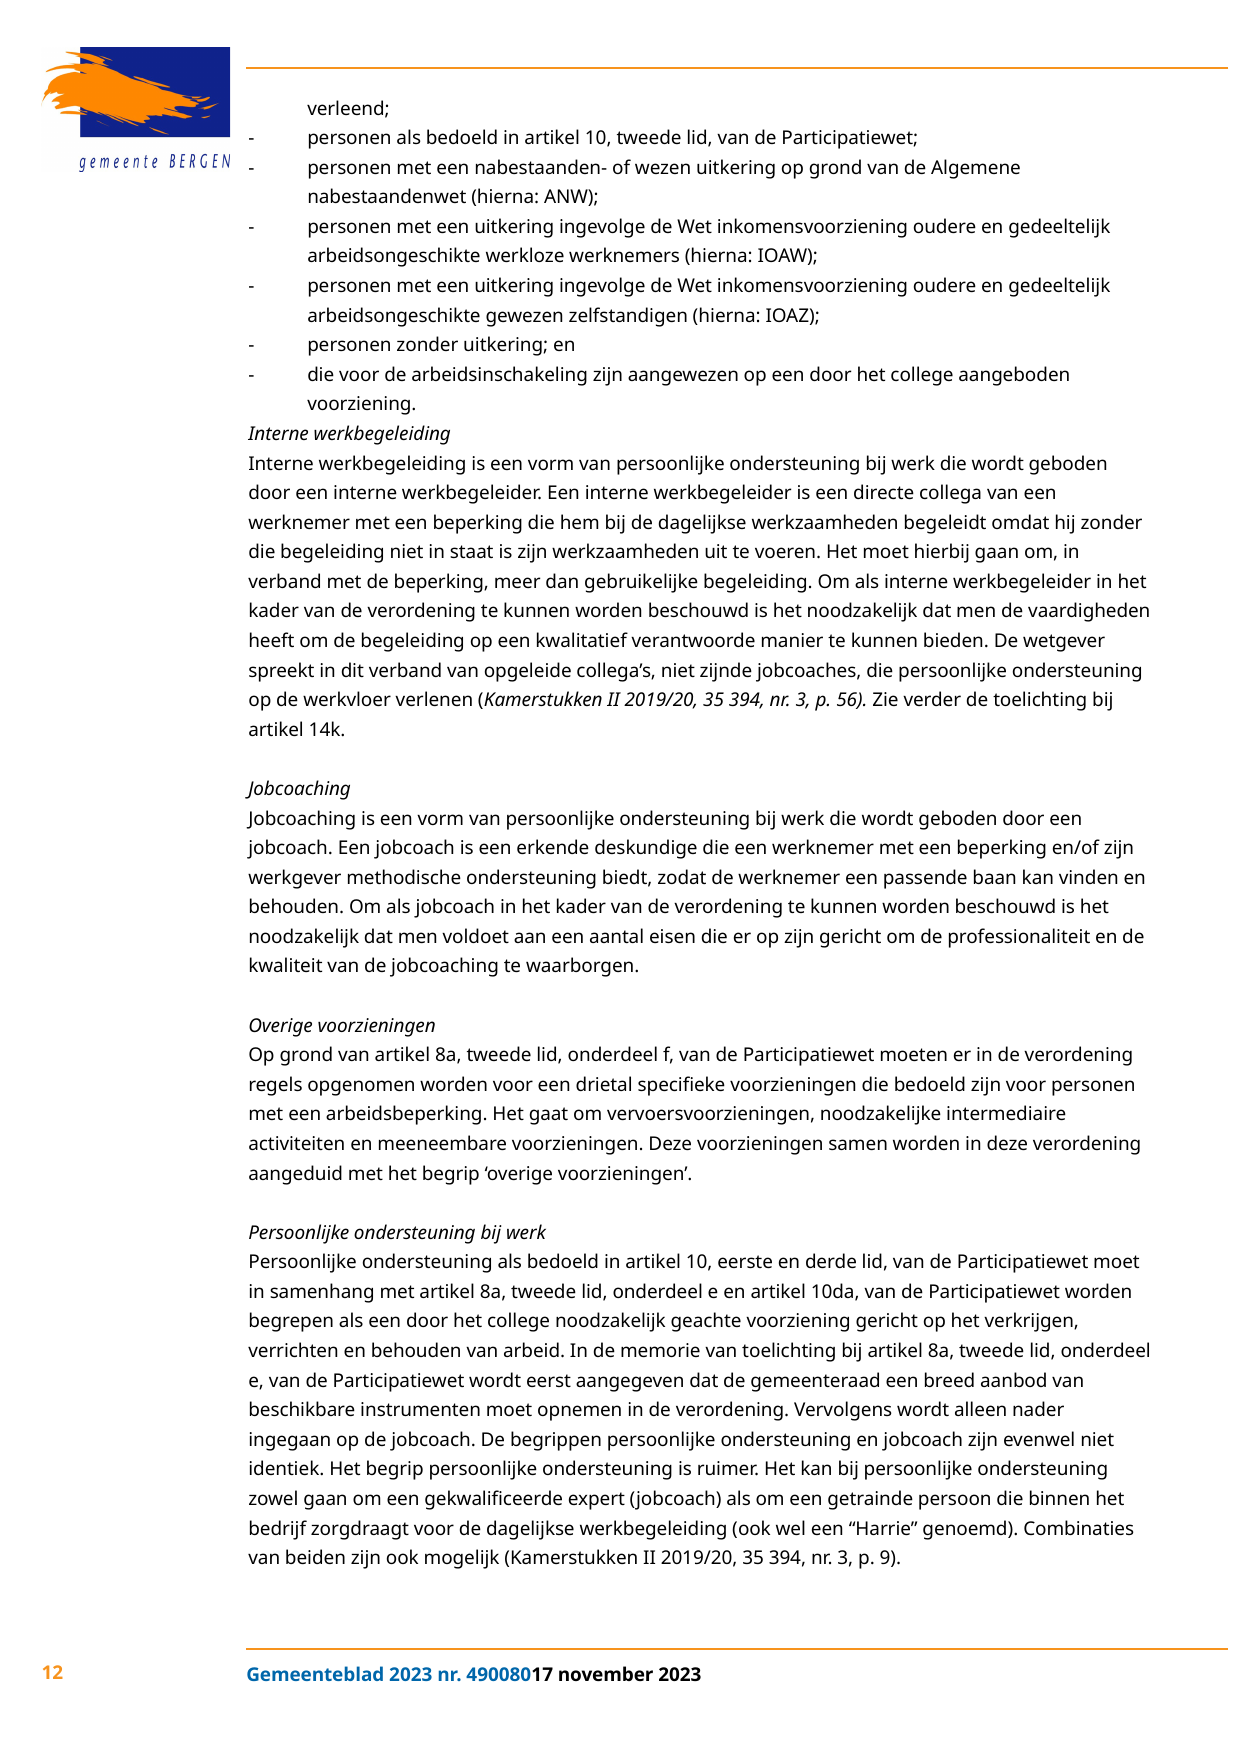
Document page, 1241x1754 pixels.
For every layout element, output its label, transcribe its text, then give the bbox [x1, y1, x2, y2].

list personen met een uitkering ingevolge de Wet inkomensvoorziening oudere en gedeeltelijk arbeidsongeschikte werkloze werknemers (hierna: IOAW); [248, 213, 1152, 268]
picture [41, 47, 231, 172]
text Interne werkbegeleiding is een vorm van persoonlijke ondersteuning bij werk die wordt geboden door een interne werkbegeleider. Een interne werkbegeleider is een directe collega van een werknemer met een beperking die hem bij de dagelijkse werkzaamheden begeleidt omdat hij zonder die begeleiding niet in staat is zijn werkzaamheden uit te voeren. Het moet hierbij gaan om, in verband met de beperking, meer dan gebruikelijke begeleiding. Om als interne werkbegeleider in het kader van de verordening te kunnen worden beschouwd is het noodzakelijk dat men de vaardigheden heeft om de begeleiding op een kwalitatief verantwoorde manier te kunnen bieden. De wetgever spreekt in dit verband van opgeleide collega’s, niet zijnde jobcoaches, die persoonlijke ondersteuning op de werkvloer verlenen (Kamerstukken II 2019/20, 35 394, nr. 3, p. 56). Zie verder de toelichting bij artikel 14k. [248, 450, 1152, 742]
list personen als bedoeld in artikel 10, tweede lid, van de Participatiewet; [248, 124, 1152, 150]
list personen met een nabestaanden- of wezen uitkering op grond van de Algemene nabestaandenwet (hierna: ANW); [248, 154, 1152, 209]
text Persoonlijke ondersteuning als bedoeld in artikel 10, eerste en derde lid, van de Participatiewet moet in samenhang met artikel 8a, tweede lid, onderdeel e en artikel 10da, van de Participatiewet worden begrepen als een door het college noodzakelijk geachte voorziening gericht op het verkrijgen, verrichten en behouden van arbeid. In de memorie van toelichting bij artikel 8a, tweede lid, onderdeel e, van de Participatiewet wordt eerst aangegeven dat de gemeenteraad een breed aanbod van beschikbare instrumenten moet opnemen in de verordening. Vervolgens wordt alleen nader ingegaan op de jobcoach. De begrippen persoonlijke ondersteuning en jobcoach zijn evenwel niet identiek. Het begrip persoonlijke ondersteuning is ruimer. Het kan bij persoonlijke ondersteuning zowel gaan om een gekwalificeerde expert (jobcoach) als om een getrainde persoon die binnen het bedrijf zorgdraagt voor de dagelijkse werkbegeleiding (ook wel een “Harrie” genoemd). Combinaties van beiden zijn ook mogelijk (Kamerstukken II 2019/20, 35 394, nr. 3, p. 9). [248, 1248, 1152, 1570]
text Op grond van artikel 8a, tweede lid, onderdeel f, van de Participatiewet moeten er in de verordening regels opgenomen worden voor een drietal specifieke voorzieningen die bedoeld zijn voor personen met een arbeidsbeperking. Het gaat om vervoersvoorzieningen, noodzakelijke intermediaire activiteiten en meeneembare voorzieningen. Deze voorzieningen samen worden in deze verordening aangeduid met het begrip ‘overige voorzieningen’. [248, 1041, 1152, 1186]
list verleend; [248, 95, 1152, 121]
list personen met een uitkering ingevolge de Wet inkomensvoorziening oudere en gedeeltelijk arbeidsongeschikte gewezen zelfstandigen (hierna: IOAZ); [248, 272, 1152, 328]
list personen zonder uitkering; en [248, 331, 1152, 357]
list die voor de arbeidsinschakeling zijn aangewezen op een door het college aangeboden voorziening. [248, 361, 1152, 416]
text Jobcoaching is een vorm van persoonlijke ondersteuning bij werk die wordt geboden door een jobcoach. Een jobcoach is een erkende deskundige die een werknemer met een beperking en/of zijn werkgever methodische ondersteuning biedt, zodat de werknemer een passende baan kan vinden en behouden. Om als jobcoach in het kader van de verordening te kunnen worden beschouwd is het noodzakelijk dat men voldoet aan een aantal eisen die er op zijn gericht om de professionaliteit en de kwaliteit van de jobcoaching te waarborgen. [248, 805, 1152, 978]
text Interne werkbegeleiding [248, 420, 1152, 446]
text Jobcoaching [248, 775, 1152, 801]
text Overige voorzieningen [248, 1012, 1152, 1038]
text Persoonlijke ondersteuning bij werk [248, 1219, 1152, 1245]
